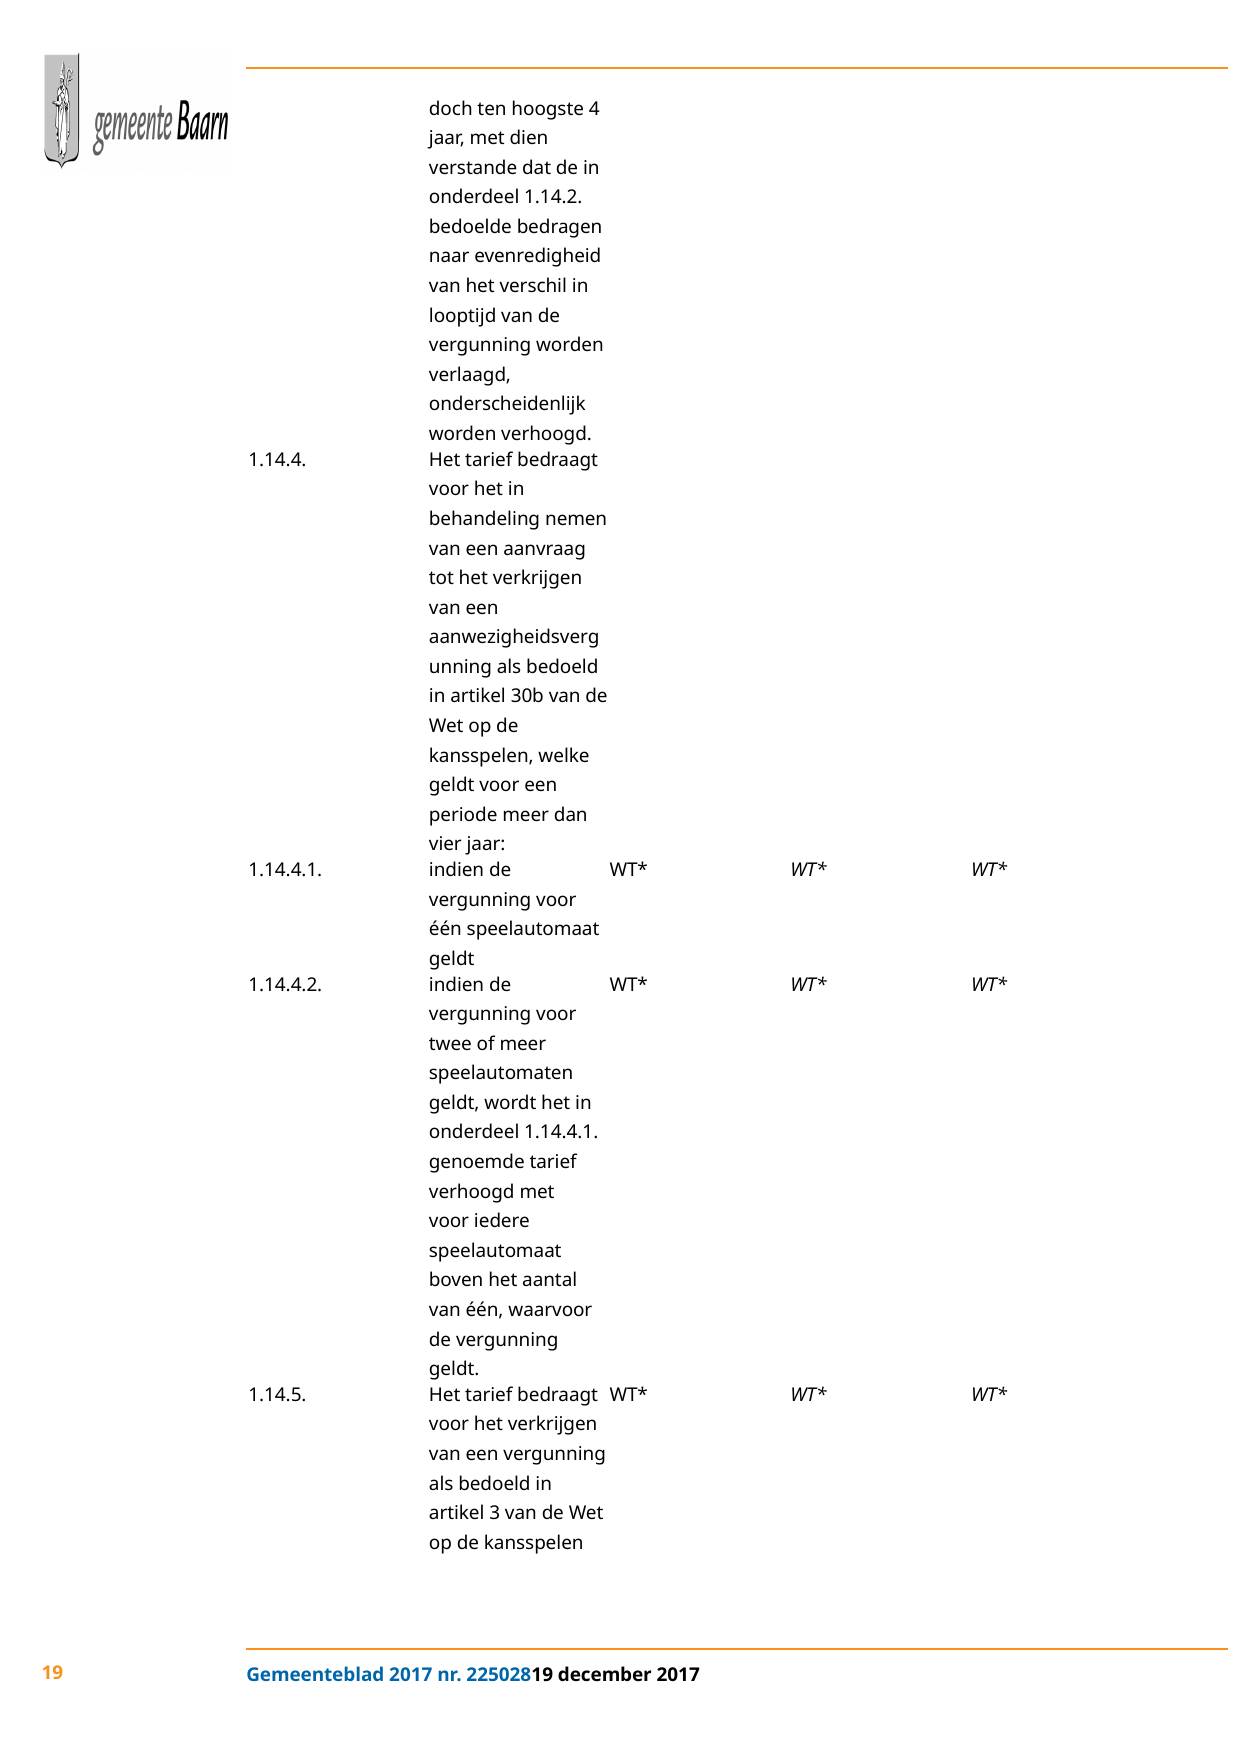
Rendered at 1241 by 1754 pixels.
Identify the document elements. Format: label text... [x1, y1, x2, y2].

table_cell [790, 95, 971, 446]
table_cell [609, 95, 790, 446]
table_cell WT* [609, 1381, 790, 1555]
table_cell WT* [609, 971, 790, 1381]
table_cell Het tarief bedraagt voor het in behandeling nemen van een aanvraag tot het verkrijgen van een aanwezigheidsvergunning als bedoeld in artikel 30b van de Wet op de kansspelen, welke geldt voor een periode meer dan vier jaar: [429, 446, 609, 856]
table_cell WT* [790, 856, 971, 971]
table_cell WT* [971, 856, 1152, 971]
table_cell [609, 446, 790, 856]
table_cell WT* [609, 856, 790, 971]
table_cell 1.14.4.2. [248, 971, 429, 1381]
table_cell [971, 95, 1152, 446]
picture [41, 47, 231, 172]
table_cell [790, 446, 971, 856]
table_cell indien de vergunning voor één speelautomaat geldt [429, 856, 609, 971]
table_cell WT* [971, 1381, 1152, 1555]
table_cell WT* [971, 971, 1152, 1381]
table_cell 1.14.4.1. [248, 856, 429, 971]
table_cell doch ten hoogste 4 jaar, met dien verstande dat de in onderdeel 1.14.2. bedoelde bedragen naar evenredigheid van het verschil in looptijd van de vergunning worden verlaagd, onderscheidenlijk worden verhoogd. [429, 95, 609, 446]
table_cell Het tarief bedraagt voor het verkrijgen van een vergunning als bedoeld in artikel 3 van de Wet op de kansspelen [429, 1381, 609, 1555]
table_cell WT* [790, 1381, 971, 1555]
table_cell [971, 446, 1152, 856]
table_cell WT* [790, 971, 971, 1381]
table_cell 1.14.5. [248, 1381, 429, 1555]
table_cell 1.14.4. [248, 446, 429, 856]
table_cell indien de vergunning voor twee of meer speelautomaten geldt, wordt het in onderdeel 1.14.4.1. genoemde tarief verhoogd met voor iedere speelautomaat boven het aantal van één, waarvoor de vergunning geldt. [429, 971, 609, 1381]
table_cell [248, 95, 429, 446]
